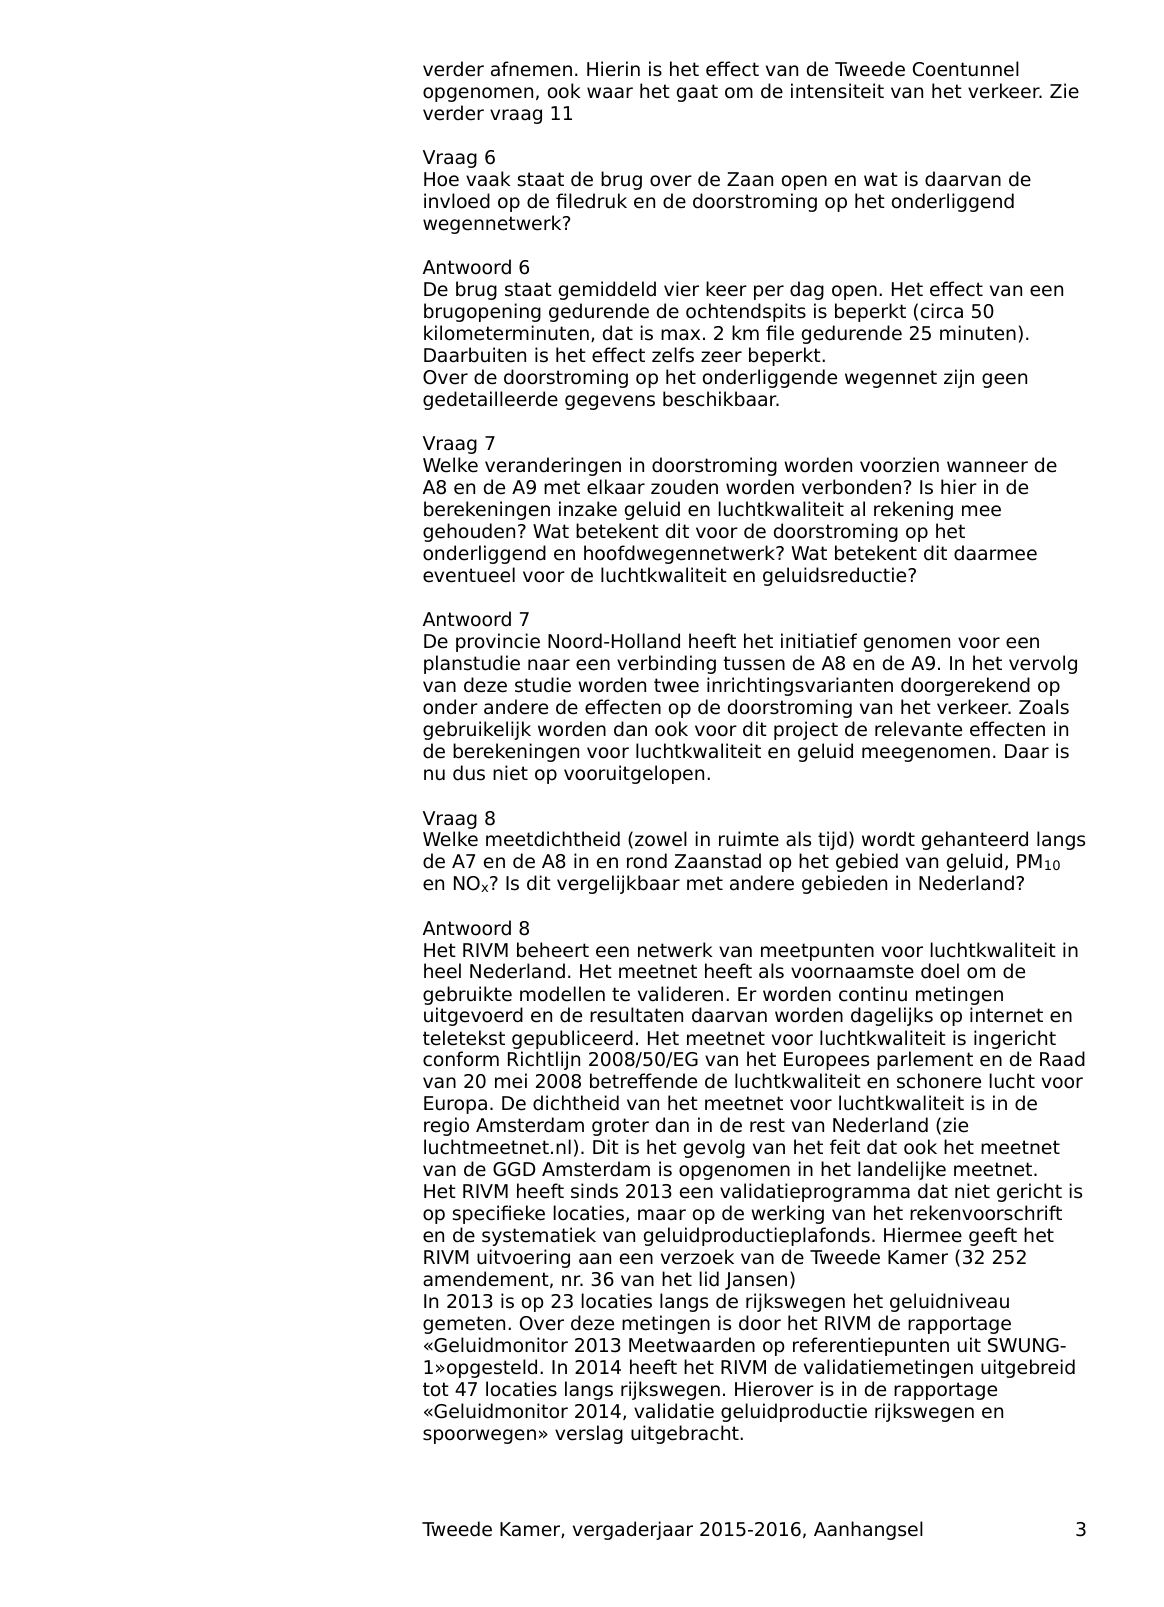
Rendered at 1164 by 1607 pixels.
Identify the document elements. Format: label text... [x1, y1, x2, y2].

text Vraag 7 [422, 433, 1087, 455]
text De provincie Noord-Holland heeft het initiatief genomen voor een planstudie naar een verbinding tussen de A8 en de A9. In het vervolg van deze studie worden twee inrichtingsvarianten doorgerekend op onder andere de effecten op de doorstroming van het verkeer. Zoals gebruikelijk worden dan ook voor dit project de relevante effecten in de berekeningen voor luchtkwaliteit en geluid meegenomen. Daar is nu dus niet op vooruitgelopen. [422, 631, 1087, 785]
text Hoe vaak staat de brug over de Zaan open en wat is daarvan de invloed op de filedruk en de doorstroming op het onderliggend wegennetwerk? [422, 169, 1087, 235]
text Welke meetdichtheid (zowel in ruimte als tijd) wordt gehanteerd langs de A7 en de A8 in en rond Zaanstad op het gebied van geluid, PM10 en NOx? Is dit vergelijkbaar met andere gebieden in Nederland? [422, 829, 1087, 895]
text Het RIVM beheert een netwerk van meetpunten voor luchtkwaliteit in heel Nederland. Het meetnet heeft als voornaamste doel om de gebruikte modellen te valideren. Er worden continu metingen uitgevoerd en de resultaten daarvan worden dagelijks op internet en teletekst gepubliceerd. Het meetnet voor luchtkwaliteit is ingericht conform Richtlijn 2008/50/EG van het Europees parlement en de Raad van 20 mei 2008 betreffende de luchtkwaliteit en schonere lucht voor Europa. De dichtheid van het meetnet voor luchtkwaliteit is in de regio Amsterdam groter dan in de rest van Nederland (zie luchtmeetnet.nl). Dit is het gevolg van het feit dat ook het meetnet van de GGD Amsterdam is opgenomen in het landelijke meetnet. [422, 939, 1087, 1181]
text Welke veranderingen in doorstroming worden voorzien wanneer de A8 en de A9 met elkaar zouden worden verbonden? Is hier in de berekeningen inzake geluid en luchtkwaliteit al rekening mee gehouden? Wat betekent dit voor de doorstroming op het onderliggend en hoofdwegennetwerk? Wat betekent dit daarmee eventueel voor de luchtkwaliteit en geluidsreductie? [422, 455, 1087, 587]
text Antwoord 7 [422, 609, 1087, 631]
text Over de doorstroming op het onderliggende wegennet zijn geen gedetailleerde gegevens beschikbaar. [422, 367, 1087, 411]
text Het RIVM heeft sinds 2013 een validatieprogramma dat niet gericht is op specifieke locaties, maar op de werking van het rekenvoorschrift en de systematiek van geluidproductieplafonds. Hiermee geeft het RIVM uitvoering aan een verzoek van de Tweede Kamer (32 252 amendement, nr. 36 van het lid Jansen) [422, 1181, 1087, 1291]
text Antwoord 8 [422, 917, 1087, 939]
text In 2013 is op 23 locaties langs de rijkswegen het geluidniveau gemeten. Over deze metingen is door het RIVM de rapportage «Geluidmonitor 2013 Meetwaarden op referentiepunten uit SWUNG-1»opgesteld. In 2014 heeft het RIVM de validatiemetingen uitgebreid tot 47 locaties langs rijkswegen. Hierover is in de rapportage «Geluidmonitor 2014, validatie geluidproductie rijkswegen en spoorwegen» verslag uitgebracht. [422, 1291, 1087, 1445]
text Vraag 8 [422, 807, 1087, 829]
text Antwoord 6 [422, 257, 1087, 279]
text De brug staat gemiddeld vier keer per dag open. Het effect van een brugopening gedurende de ochtendspits is beperkt (circa 50 kilometerminuten, dat is max. 2 km file gedurende 25 minuten). Daarbuiten is het effect zelfs zeer beperkt. [422, 279, 1087, 367]
text Vraag 6 [422, 147, 1087, 169]
text verder afnemen. Hierin is het effect van de Tweede Coentunnel opgenomen, ook waar het gaat om de intensiteit van het verkeer. Zie verder vraag 11 [422, 59, 1087, 125]
